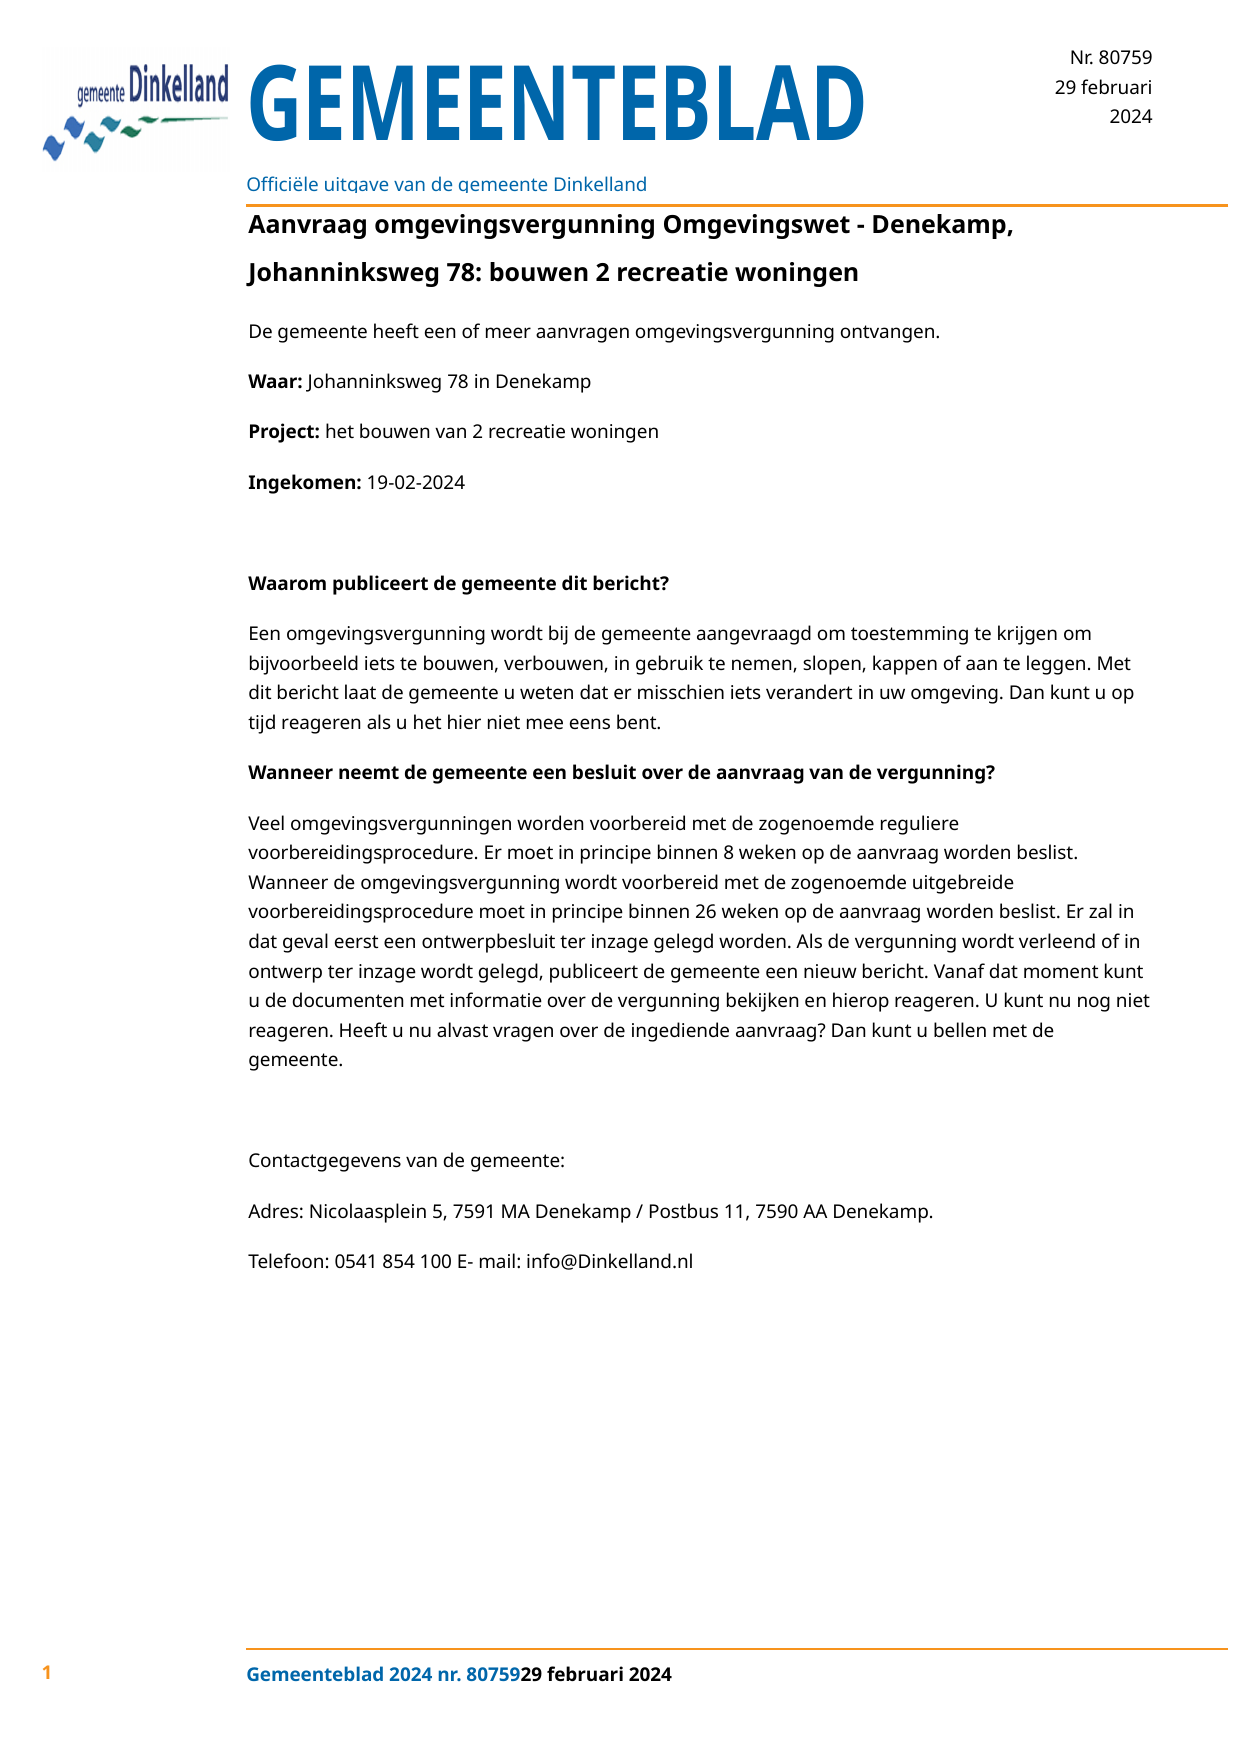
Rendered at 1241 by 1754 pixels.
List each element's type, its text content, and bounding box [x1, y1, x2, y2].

text Een omgevingsvergunning wordt bij de gemeente aangevraagd om toestemming te krijgen om bijvoorbeeld iets te bouwen, verbouwen, in gebruik te nemen, slopen, kappen of aan te leggen. Met dit bericht laat de gemeente u weten dat er misschien iets verandert in uw omgeving. Dan kunt u op tijd reageren als u het hier niet mee eens bent. [248, 620, 1152, 735]
text Wanneer neemt de gemeente een besluit over de aanvraag van de vergunning? [248, 759, 1152, 785]
text Contactgegevens van de gemeente: [248, 1147, 1152, 1173]
text Ingekomen: 19-02-2024 [248, 469, 1152, 495]
text Waar: Johanninksweg 78 in Denekamp [248, 368, 1152, 394]
text Veel omgevingsvergunningen worden voorbereid met de zogenoemde reguliere voorbereidingsprocedure. Er moet in principe binnen 8 weken op de aanvraag worden beslist. Wanneer de omgevingsvergunning wordt voorbereid met de zogenoemde uitgebreide voorbereidingsprocedure moet in principe binnen 26 weken op de aanvraag worden beslist. Er zal in dat geval eerst een ontwerpbesluit ter inzage gelegd worden. Als de vergunning wordt verleend of in ontwerp ter inzage wordt gelegd, publiceert de gemeente een nieuw bericht. Vanaf dat moment kunt u de documenten met informatie over de vergunning bekijken en hierop reageren. U kunt nu nog niet reageren. Heeft u nu alvast vragen over de ingediende aanvraag? Dan kunt u bellen met de gemeente. [248, 810, 1152, 1072]
text Aanvraag omgevingsvergunning Omgevingswet - Denekamp, Johanninksweg 78: bouwen 2 recreatie woningen [248, 207, 1152, 288]
text Adres: Nicolaasplein 5, 7591 MA Denekamp / Postbus 11, 7590 AA Denekamp. [248, 1198, 1152, 1224]
text Telefoon: 0541 854 100 E- mail: info@Dinkelland.nl [248, 1248, 1152, 1274]
text Project: het bouwen van 2 recreatie woningen [248, 419, 1152, 444]
text Waarom publiceert de gemeente dit bericht? [248, 570, 1152, 596]
text De gemeente heeft een of meer aanvragen omgevingsvergunning ontvangen. [248, 318, 1152, 344]
picture [41, 47, 231, 172]
